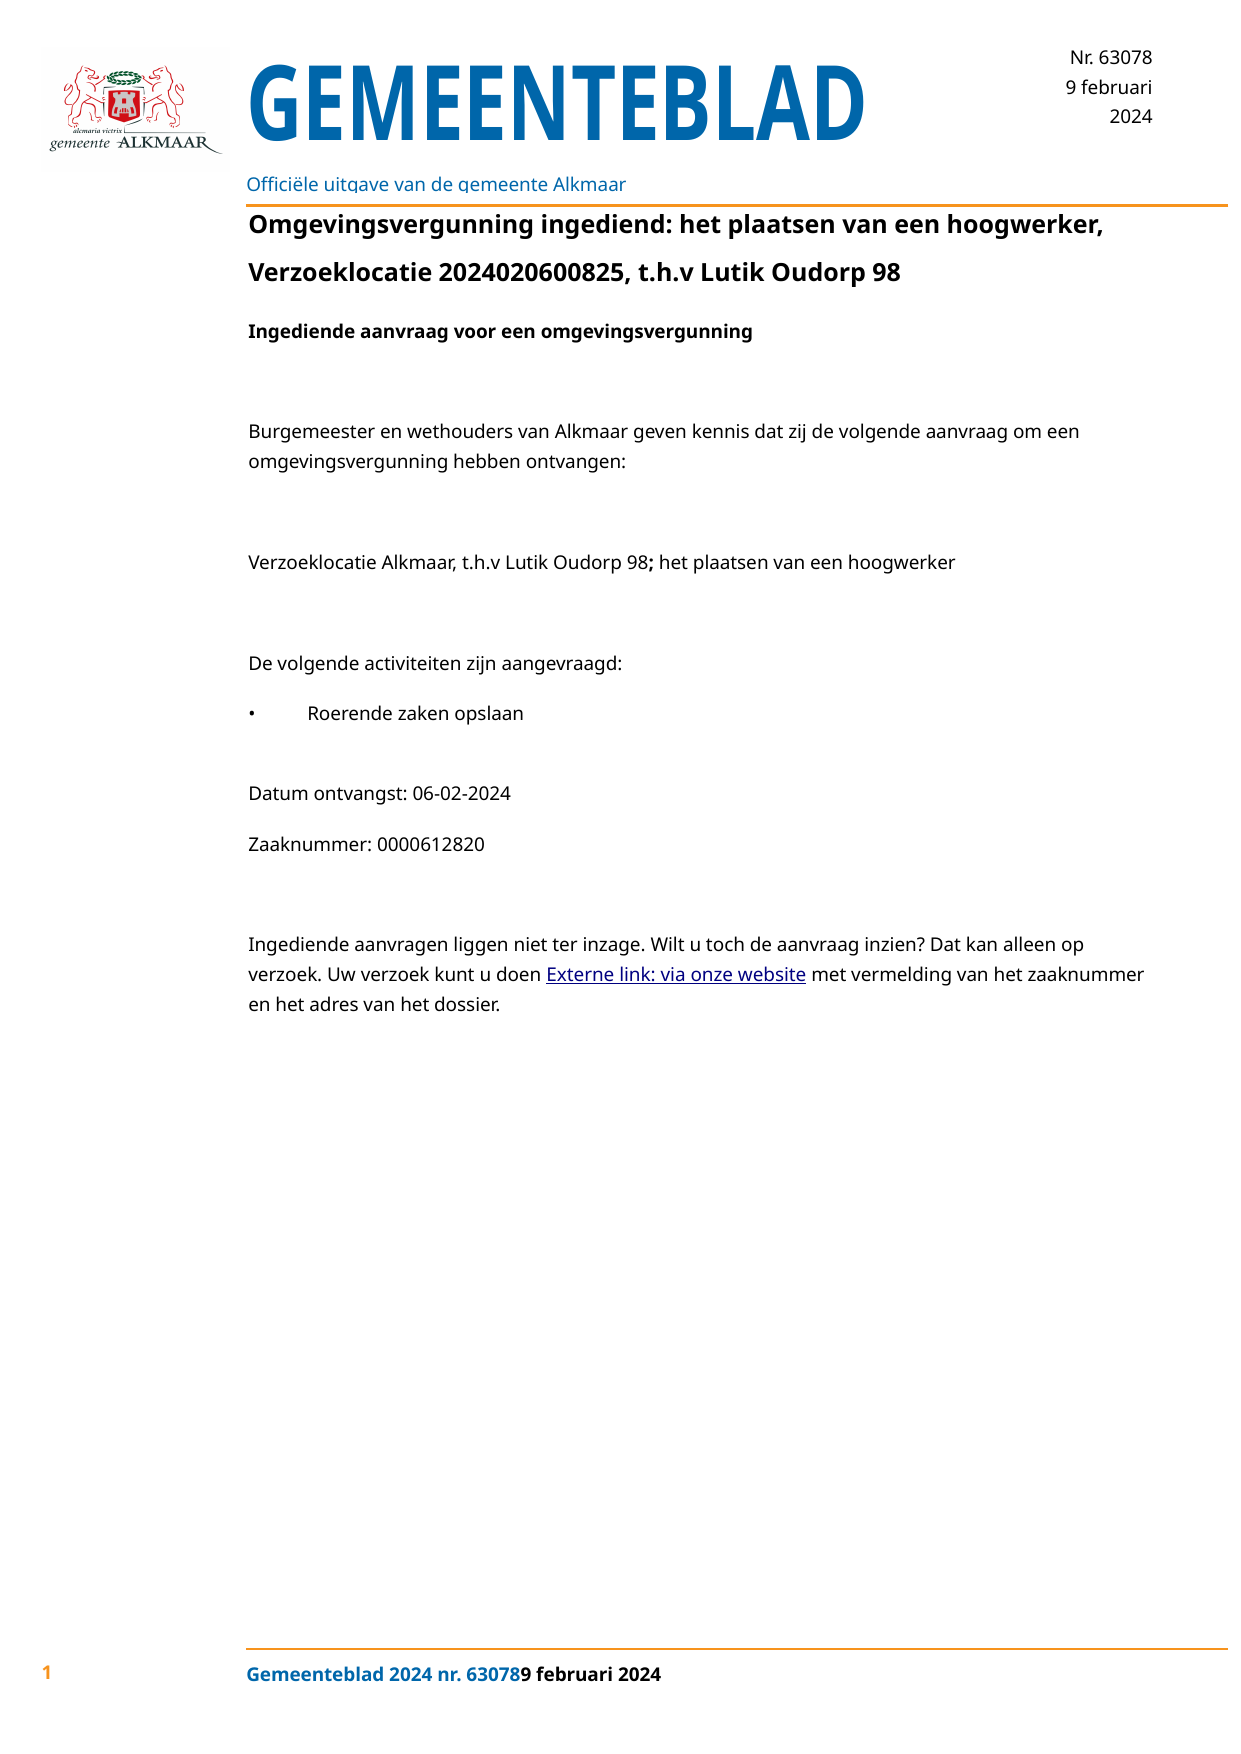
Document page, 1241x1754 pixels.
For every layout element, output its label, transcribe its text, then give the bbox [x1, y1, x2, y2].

text Verzoeklocatie Alkmaar, t.h.v Lutik Oudorp 98; het plaatsen van een hoogwerker [248, 549, 1152, 575]
text Ingediende aanvraag voor een omgevingsvergunning [248, 318, 1152, 344]
text Ingediende aanvragen liggen niet ter inzage. Wilt u toch de aanvraag inzien? Dat kan alleen op verzoek. Uw verzoek kunt u doen Externe link: via onze website met vermelding van het zaaknummer en het adres van het dossier. [248, 932, 1152, 1017]
text Zaaknummer: 0000612820 [248, 831, 1152, 857]
text Datum ontvangst: 06-02-2024 [248, 780, 1152, 806]
text Omgevingsvergunning ingediend: het plaatsen van een hoogwerker, Verzoeklocatie 2024020600825, t.h.v Lutik Oudorp 98 [248, 207, 1152, 288]
text De volgende activiteiten zijn aangevraagd: [248, 650, 1152, 676]
list Roerende zaken opslaan [248, 700, 1152, 726]
text Burgemeester en wethouders van Alkmaar geven kennis dat zij de volgende aanvraag om een omgevingsvergunning hebben ontvangen: [248, 419, 1152, 474]
picture [41, 47, 231, 172]
